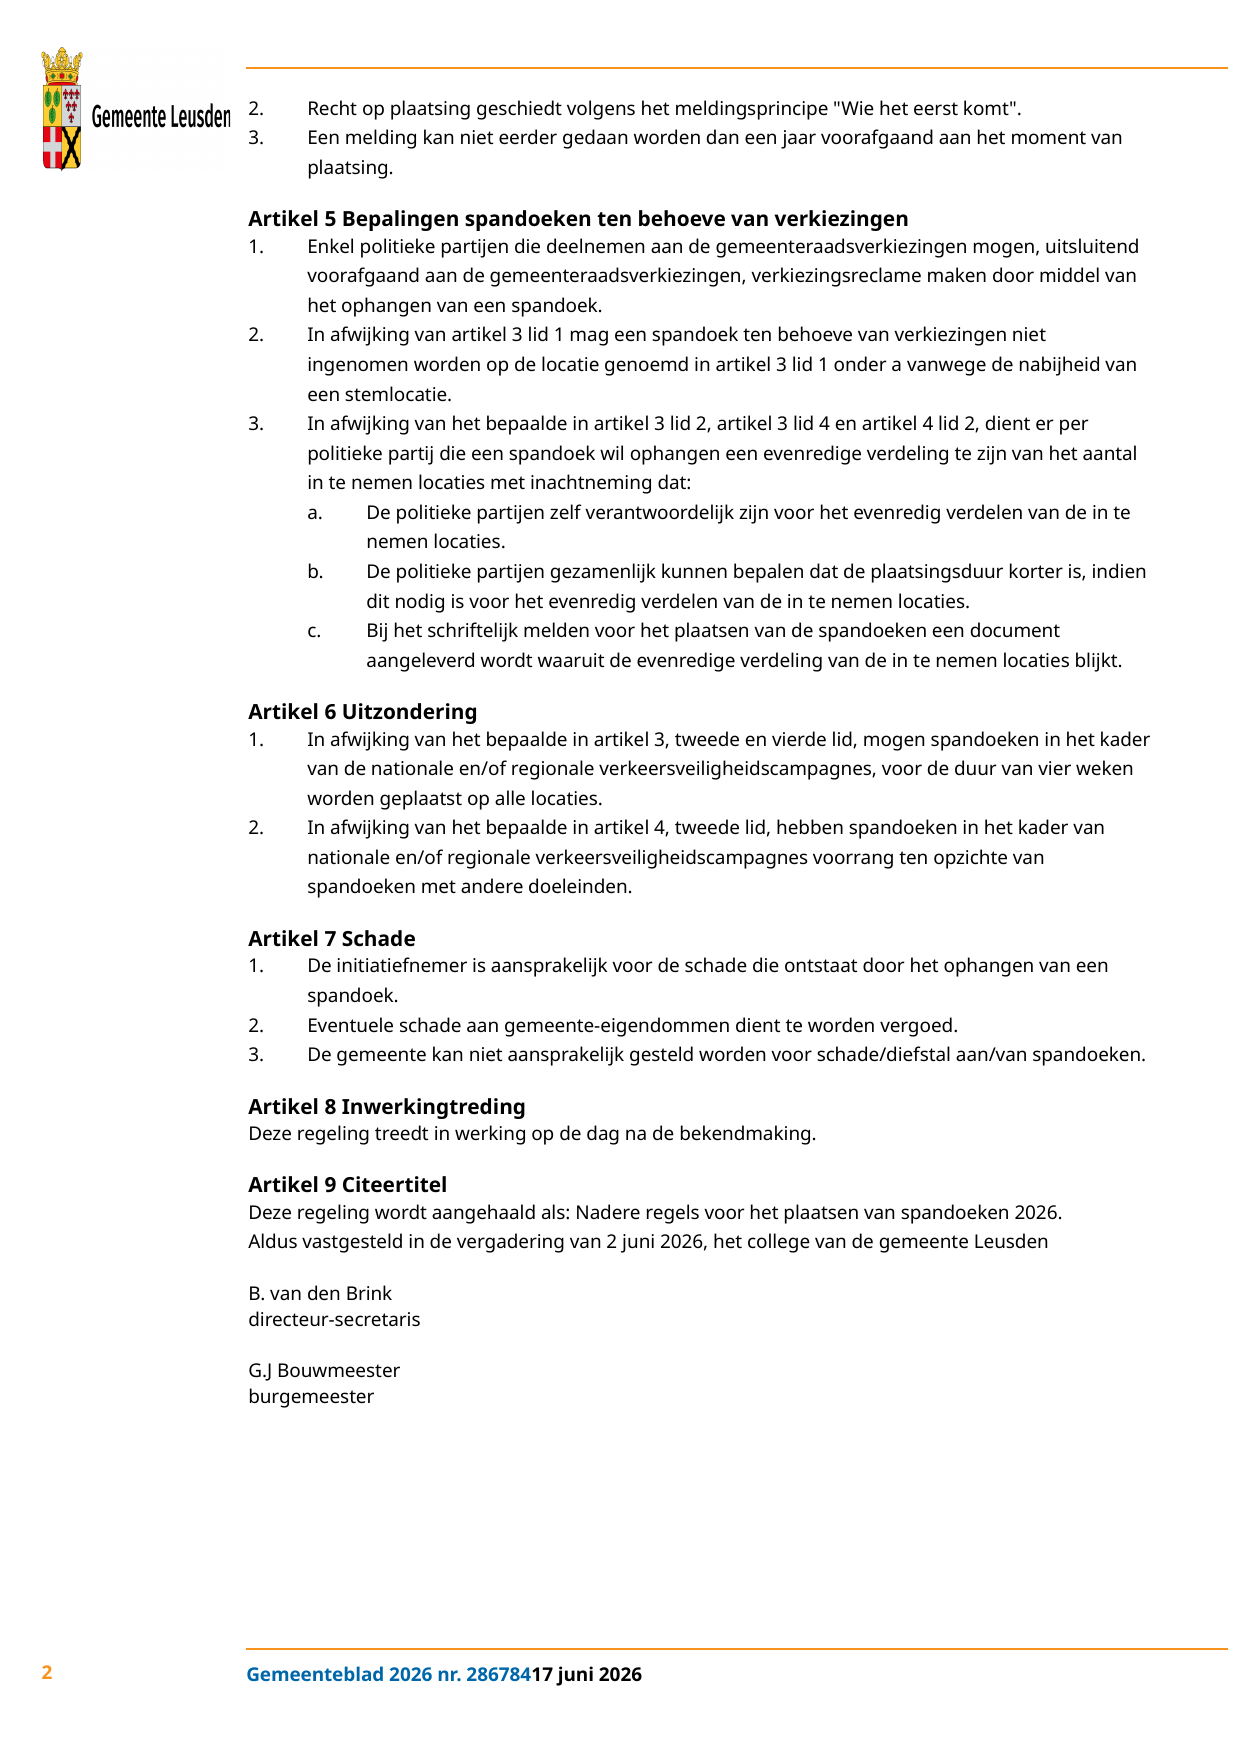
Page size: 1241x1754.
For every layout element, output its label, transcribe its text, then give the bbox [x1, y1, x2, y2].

list In afwijking van artikel 3 lid 1 mag een spandoek ten behoeve van verkiezingen niet ingenomen worden op de locatie genoemd in artikel 3 lid 1 onder a vanwege de nabijheid van een stemlocatie. [248, 322, 1152, 406]
list In afwijking van het bepaalde in artikel 3 lid 2, artikel 3 lid 4 en artikel 4 lid 2, dient er per politieke partij die een spandoek wil ophangen een evenredige verdeling te zijn van het aantal in te nemen locaties met inachtneming dat: [248, 410, 1152, 495]
list De gemeente kan niet aansprakelijk gesteld worden voor schade/diefstal aan/van spandoeken. [248, 1041, 1152, 1067]
list In afwijking van het bepaalde in artikel 4, tweede lid, hebben spandoeken in het kader van nationale en/of regionale verkeersveiligheidscampagnes voorrang ten opzichte van spandoeken met andere doeleinden. [248, 814, 1152, 899]
text Artikel 9 Citeertitel [248, 1171, 1152, 1199]
list Enkel politieke partijen die deelnemen aan de gemeenteraadsverkiezingen mogen, uitsluitend voorafgaand aan de gemeenteraadsverkiezingen, verkiezingsreclame maken door middel van het ophangen van een spandoek. [248, 233, 1152, 318]
text burgemeester [248, 1383, 1152, 1409]
text Deze regeling wordt aangehaald als: Nadere regels voor het plaatsen van spandoeken 2026. [248, 1199, 1152, 1225]
text G.J Bouwmeester [248, 1357, 1152, 1383]
text Artikel 8 Inwerkingtreding [248, 1092, 1152, 1120]
list Een melding kan niet eerder gedaan worden dan een jaar voorafgaand aan het moment van plaatsing. [248, 124, 1152, 180]
list De politieke partijen gezamenlijk kunnen bepalen dat de plaatsingsduur korter is, indien dit nodig is voor het evenredig verdelen van de in te nemen locaties. [307, 558, 1152, 613]
list De politieke partijen zelf verantwoordelijk zijn voor het evenredig verdelen van de in te nemen locaties. [307, 499, 1152, 554]
list In afwijking van het bepaalde in artikel 3, tweede en vierde lid, mogen spandoeken in het kader van de nationale en/of regionale verkeersveiligheidscampagnes, voor de duur van vier weken worden geplaatst op alle locaties. [248, 726, 1152, 811]
picture [41, 47, 231, 172]
text Deze regeling treedt in werking op de dag na de bekendmaking. [248, 1120, 1152, 1146]
text Artikel 6 Uitzondering [248, 697, 1152, 726]
text directeur-secretaris [248, 1306, 1152, 1332]
list Eventuele schade aan gemeente-eigendommen dient te worden vergoed. [248, 1012, 1152, 1037]
text Aldus vastgesteld in de vergadering van 2 juni 2026, het college van de gemeente Leusden [248, 1229, 1152, 1254]
list Bij het schriftelijk melden voor het plaatsen van de spandoeken een document aangeleverd wordt waaruit de evenredige verdeling van de in te nemen locaties blijkt. [307, 617, 1152, 673]
text Artikel 5 Bepalingen spandoeken ten behoeve van verkiezingen [248, 204, 1152, 233]
text B. van den Brink [248, 1280, 1152, 1306]
list De initiatiefnemer is aansprakelijk voor de schade die ontstaat door het ophangen van een spandoek. [248, 953, 1152, 1008]
list Recht op plaatsing geschiedt volgens het meldingsprincipe "Wie het eerst komt". [248, 95, 1152, 121]
text Artikel 7 Schade [248, 924, 1152, 953]
